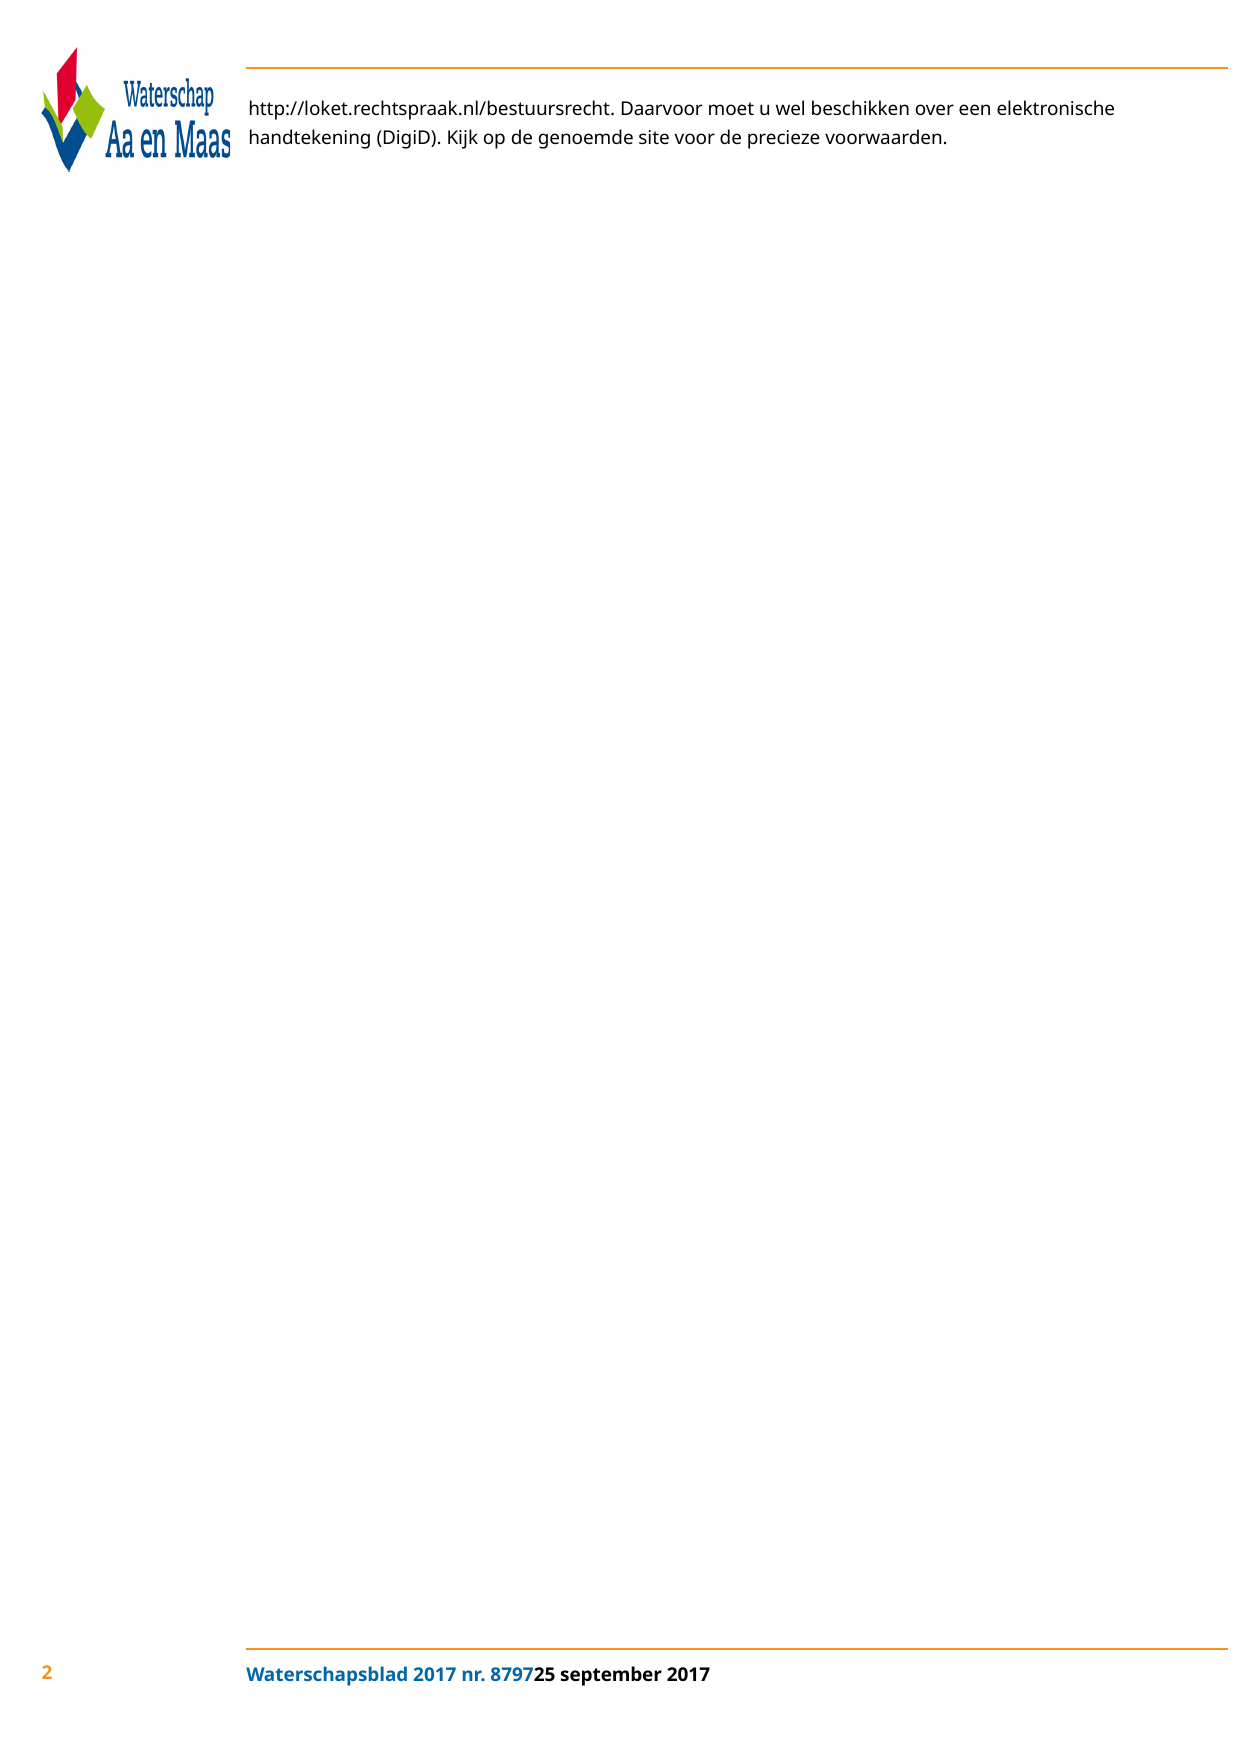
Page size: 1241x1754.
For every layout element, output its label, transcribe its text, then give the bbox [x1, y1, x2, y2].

picture [41, 47, 231, 172]
text http://loket.rechtspraak.nl/bestuursrecht. Daarvoor moet u wel beschikken over een elektronische handtekening (DigiD). Kijk op de genoemde site voor de precieze voorwaarden. [248, 95, 1152, 150]
